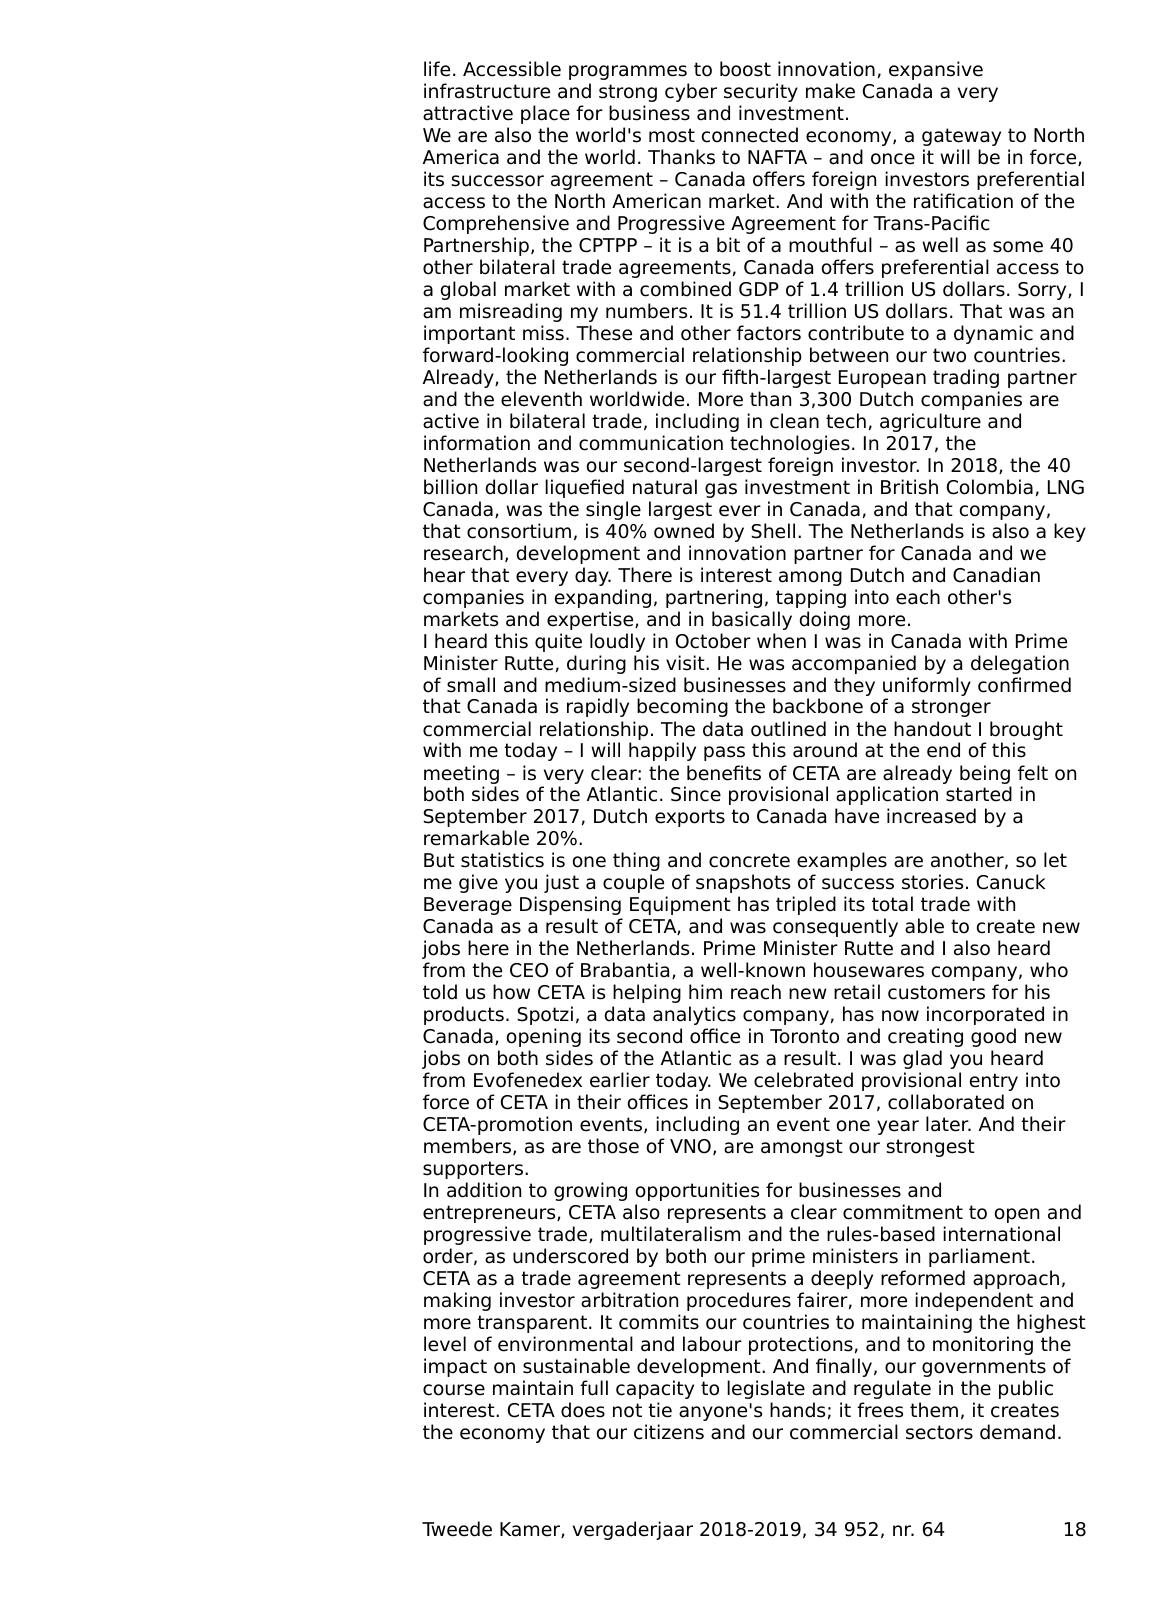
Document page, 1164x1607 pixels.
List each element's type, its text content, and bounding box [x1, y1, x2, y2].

text We are also the world's most connected economy, a gateway to North America and the world. Thanks to NAFTA – and once it will be in force, its successor agreement – Canada offers foreign investors preferential access to the North American market. And with the ratification of the Comprehensive and Progressive Agreement for Trans-Pacific Partnership, the CPTPP – it is a bit of a mouthful – as well as some 40 other bilateral trade agreements, Canada offers preferential access to a global market with a combined GDP of 1.4 trillion US dollars. Sorry, I am misreading my numbers. It is 51.4 trillion US dollars. That was an important miss. These and other factors contribute to a dynamic and forward-looking commercial relationship between our two countries. [422, 125, 1087, 367]
text But statistics is one thing and concrete examples are another, so let me give you just a couple of snapshots of success stories. Canuck Beverage Dispensing Equipment has tripled its total trade with Canada as a result of CETA, and was consequently able to create new jobs here in the Netherlands. Prime Minister Rutte and I also heard from the CEO of Brabantia, a well-known housewares company, who told us how CETA is helping him reach new retail customers for his products. Spotzi, a data analytics company, has now incorporated in Canada, opening its second office in Toronto and creating good new jobs on both sides of the Atlantic as a result. I was glad you heard from Evofenedex earlier today. We celebrated provisional entry into force of CETA in their offices in September 2017, collaborated on CETA-promotion events, including an event one year later. And their members, as are those of VNO, are amongst our strongest supporters. [422, 850, 1087, 1180]
text In addition to growing opportunities for businesses and entrepreneurs, CETA also represents a clear commitment to open and progressive trade, multilateralism and the rules-based international order, as underscored by both our prime ministers in parliament. CETA as a trade agreement represents a deeply reformed approach, making investor arbitration procedures fairer, more independent and more transparent. It commits our countries to maintaining the highest level of environmental and labour protections, and to monitoring the impact on sustainable development. And finally, our governments of course maintain full capacity to legislate and regulate in the public interest. CETA does not tie anyone's hands; it frees them, it creates the economy that our citizens and our commercial sectors demand. [422, 1180, 1087, 1444]
text life. Accessible programmes to boost innovation, expansive infrastructure and strong cyber security make Canada a very attractive place for business and investment. [422, 59, 1087, 125]
text Already, the Netherlands is our fifth-largest European trading partner and the eleventh worldwide. More than 3,300 Dutch companies are active in bilateral trade, including in clean tech, agriculture and information and communication technologies. In 2017, the Netherlands was our second-largest foreign investor. In 2018, the 40 billion dollar liquefied natural gas investment in British Colombia, LNG Canada, was the single largest ever in Canada, and that company, that consortium, is 40% owned by Shell. The Netherlands is also a key research, development and innovation partner for Canada and we hear that every day. There is interest among Dutch and Canadian companies in expanding, partnering, tapping into each other's markets and expertise, and in basically doing more. [422, 367, 1087, 631]
text I heard this quite loudly in October when I was in Canada with Prime Minister Rutte, during his visit. He was accompanied by a delegation of small and medium-sized businesses and they uniformly confirmed that Canada is rapidly becoming the backbone of a stronger commercial relationship. The data outlined in the handout I brought with me today – I will happily pass this around at the end of this meeting – is very clear: the benefits of CETA are already being felt on both sides of the Atlantic. Since provisional application started in September 2017, Dutch exports to Canada have increased by a remarkable 20%. [422, 631, 1087, 850]
